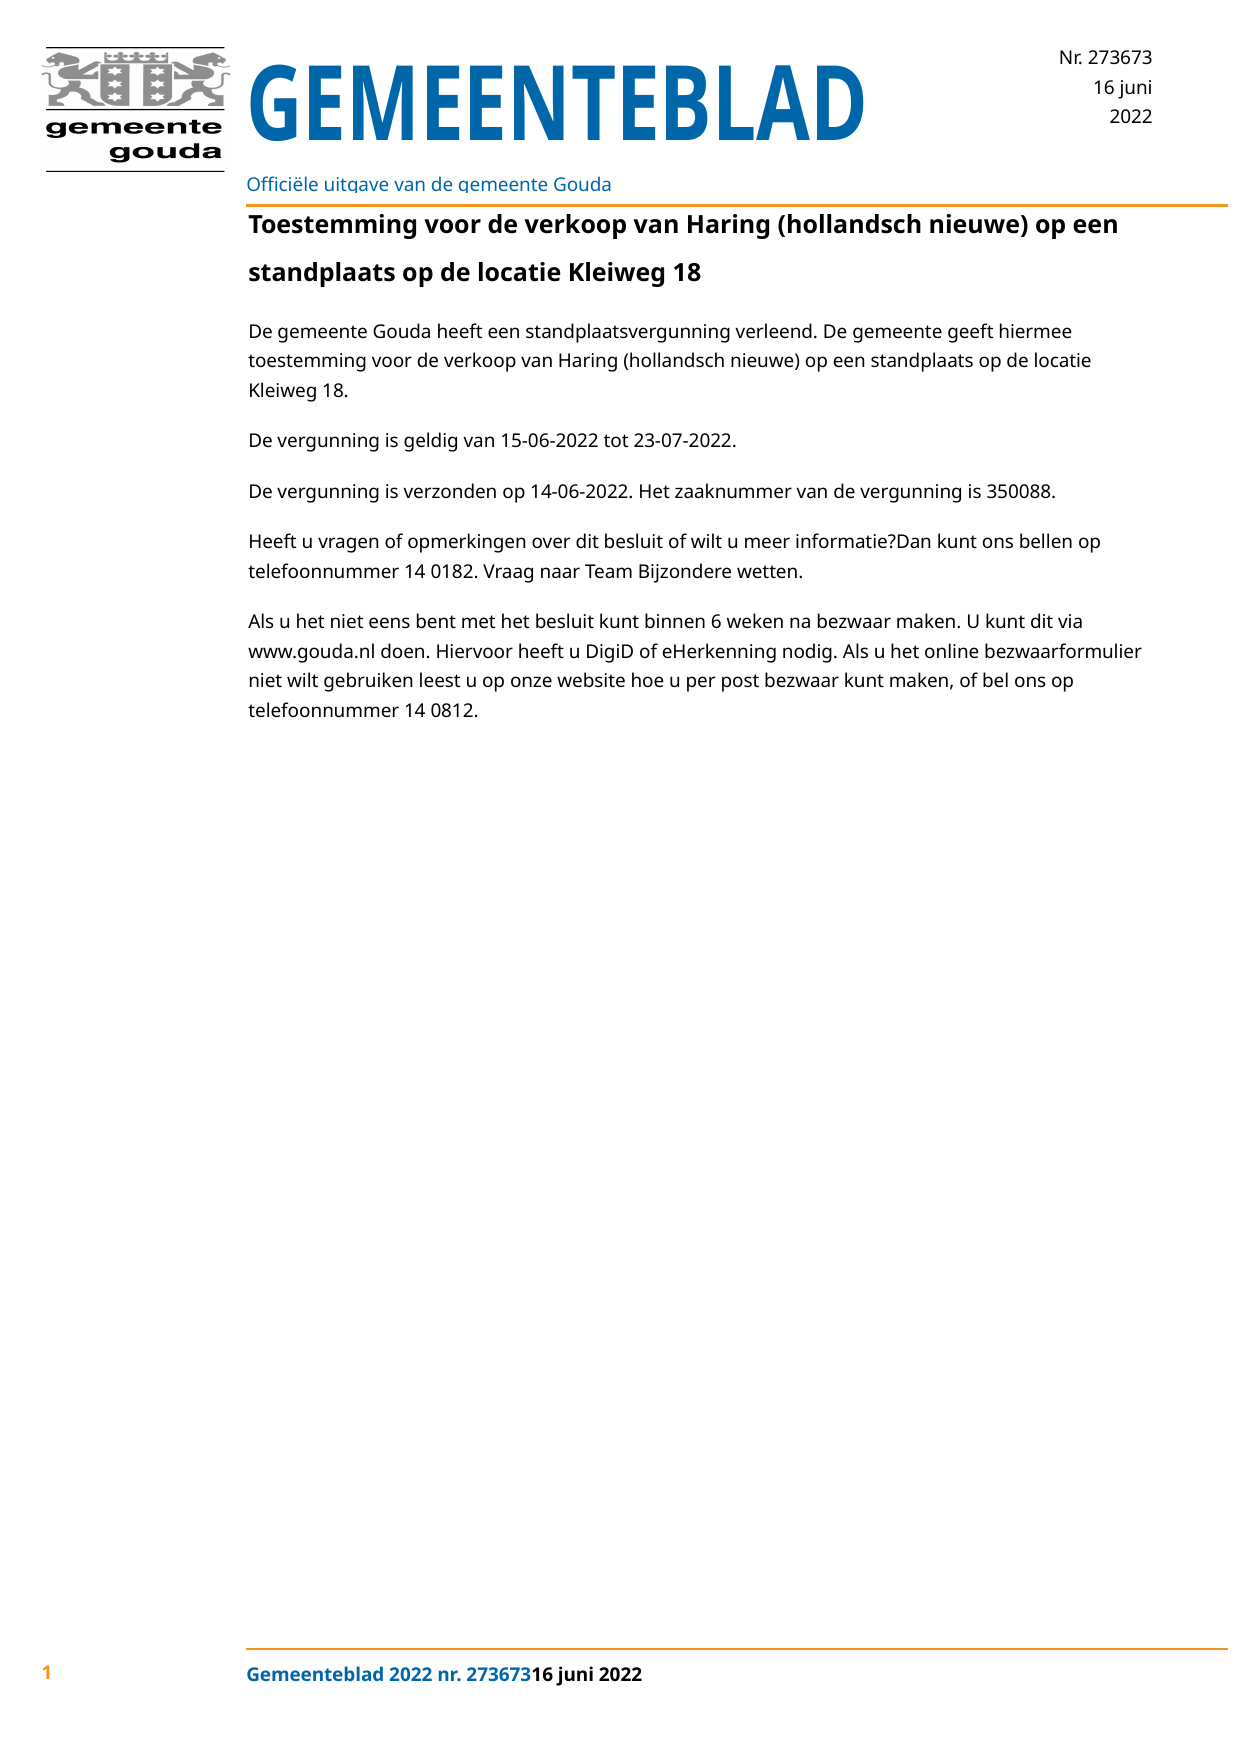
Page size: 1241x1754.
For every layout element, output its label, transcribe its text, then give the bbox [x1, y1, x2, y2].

text Heeft u vragen of opmerkingen over dit besluit of wilt u meer informatie?Dan kunt ons bellen op telefoonnummer 14 0182. Vraag naar Team Bijzondere wetten. [248, 528, 1152, 584]
text Als u het niet eens bent met het besluit kunt binnen 6 weken na bezwaar maken. U kunt dit via www.gouda.nl doen. Hiervoor heeft u DigiD of eHerkenning nodig. Als u het online bezwaarformulier niet wilt gebruiken leest u op onze website hoe u per post bezwaar kunt maken, of bel ons op telefoonnummer 14 0812. [248, 608, 1152, 723]
text De vergunning is verzonden op 14-06-2022. Het zaaknummer van de vergunning is 350088. [248, 478, 1152, 504]
picture [41, 47, 231, 172]
text Toestemming voor de verkoop van Haring (hollandsch nieuwe) op een standplaats op de locatie Kleiweg 18 [248, 207, 1152, 288]
text De gemeente Gouda heeft een standplaatsvergunning verleend. De gemeente geeft hiermee toestemming voor de verkoop van Haring (hollandsch nieuwe) op een standplaats op de locatie Kleiweg 18. [248, 318, 1152, 403]
text De vergunning is geldig van 15-06-2022 tot 23-07-2022. [248, 427, 1152, 453]
